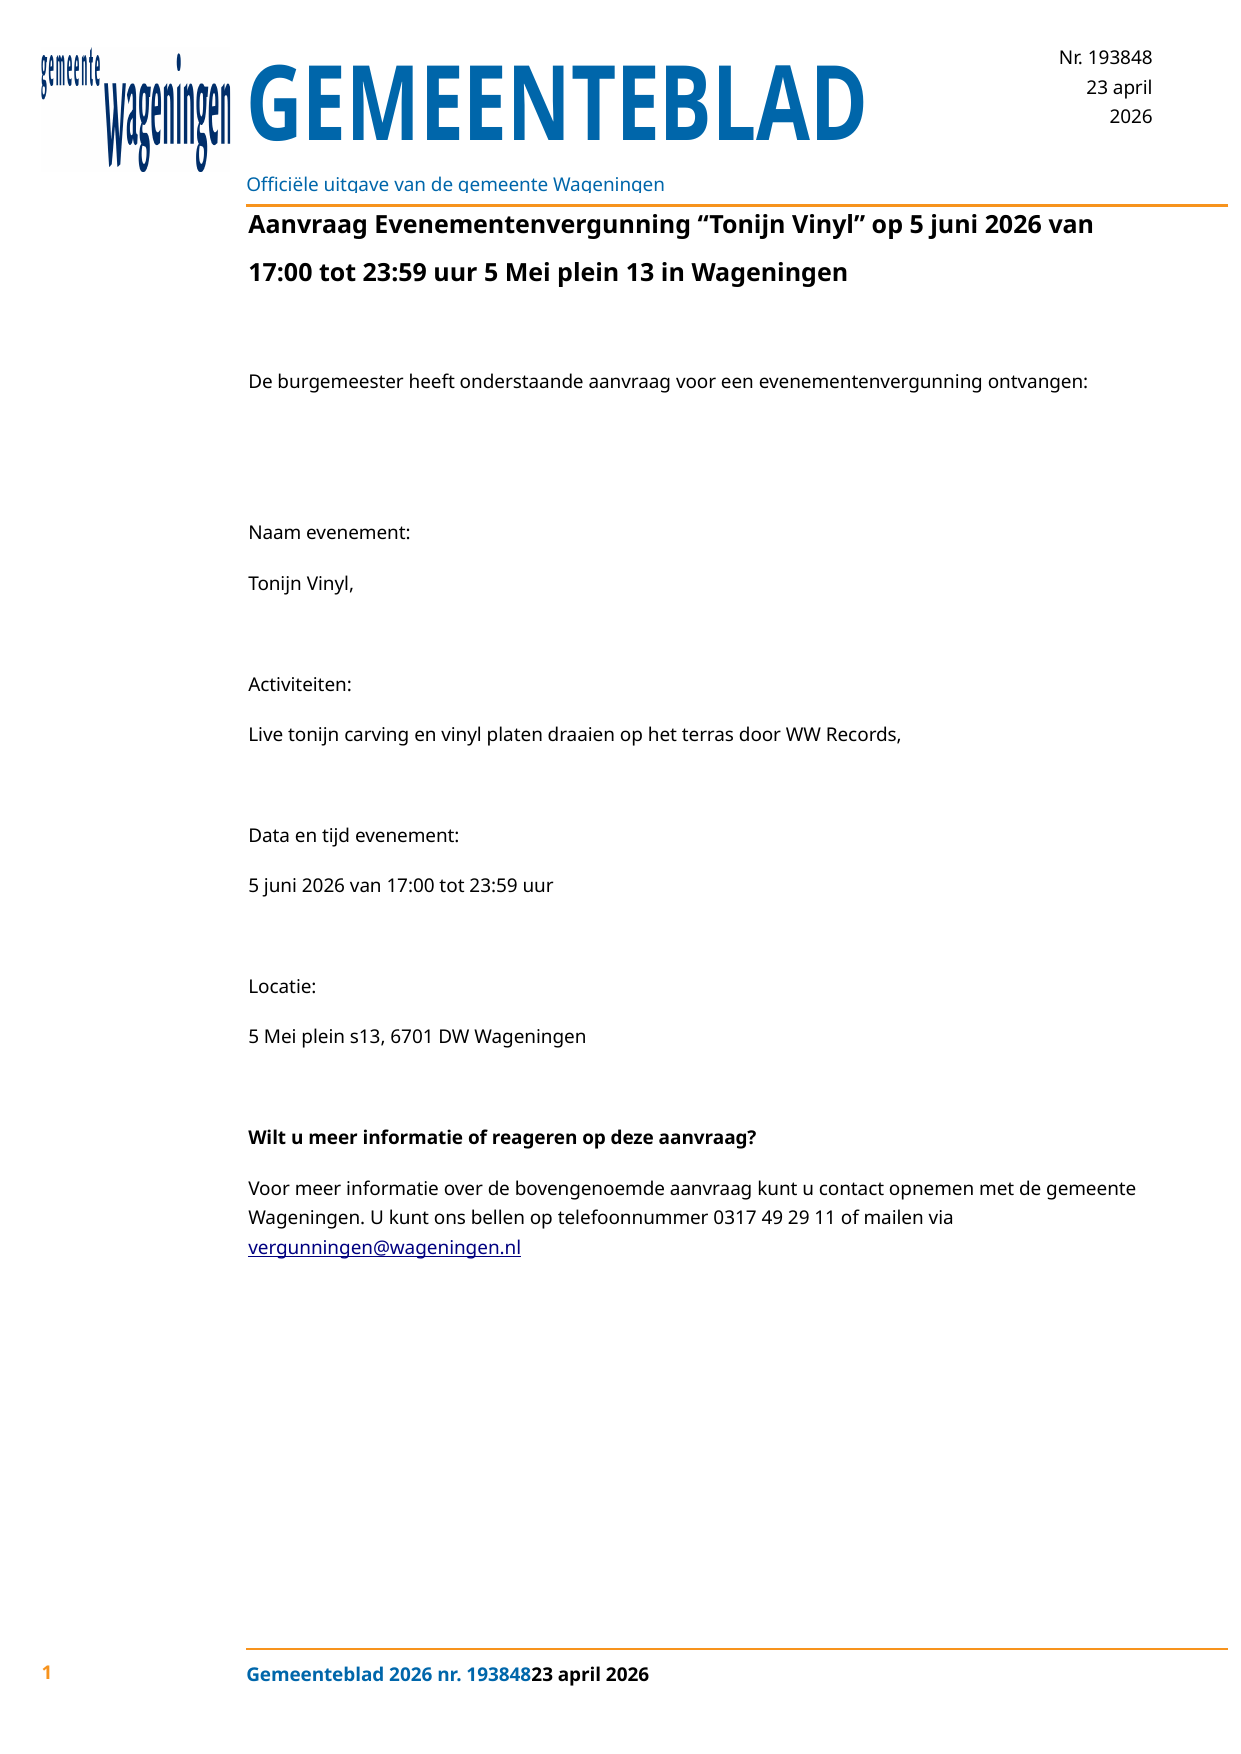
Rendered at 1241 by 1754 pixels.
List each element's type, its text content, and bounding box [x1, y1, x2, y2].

text Tonijn Vinyl, [248, 570, 1152, 596]
text 5 Mei plein s13, 6701 DW Wageningen [248, 1024, 1152, 1049]
text Naam evenement: [248, 519, 1152, 545]
text Live tonijn carving en vinyl platen draaien op het terras door WW Records, [248, 721, 1152, 747]
text Activiteiten: [248, 671, 1152, 697]
text Aanvraag Evenementenvergunning “Tonijn Vinyl” op 5 juni 2026 van 17:00 tot 23:59 uur 5 Mei plein 13 in Wageningen [248, 207, 1152, 288]
picture [41, 47, 231, 172]
text Wilt u meer informatie of reageren op deze aanvraag? [248, 1124, 1152, 1150]
text Voor meer informatie over de bovengenoemde aanvraag kunt u contact opnemen met de gemeente Wageningen. U kunt ons bellen op telefoonnummer 0317 49 29 11 of mailen via vergunningen@wageningen.nl [248, 1175, 1152, 1260]
text Data en tijd evenement: [248, 822, 1152, 848]
text Locatie: [248, 973, 1152, 999]
text De burgemeester heeft onderstaande aanvraag voor een evenementenvergunning ontvangen: [248, 368, 1152, 394]
text 5 juni 2026 van 17:00 tot 23:59 uur [248, 872, 1152, 898]
